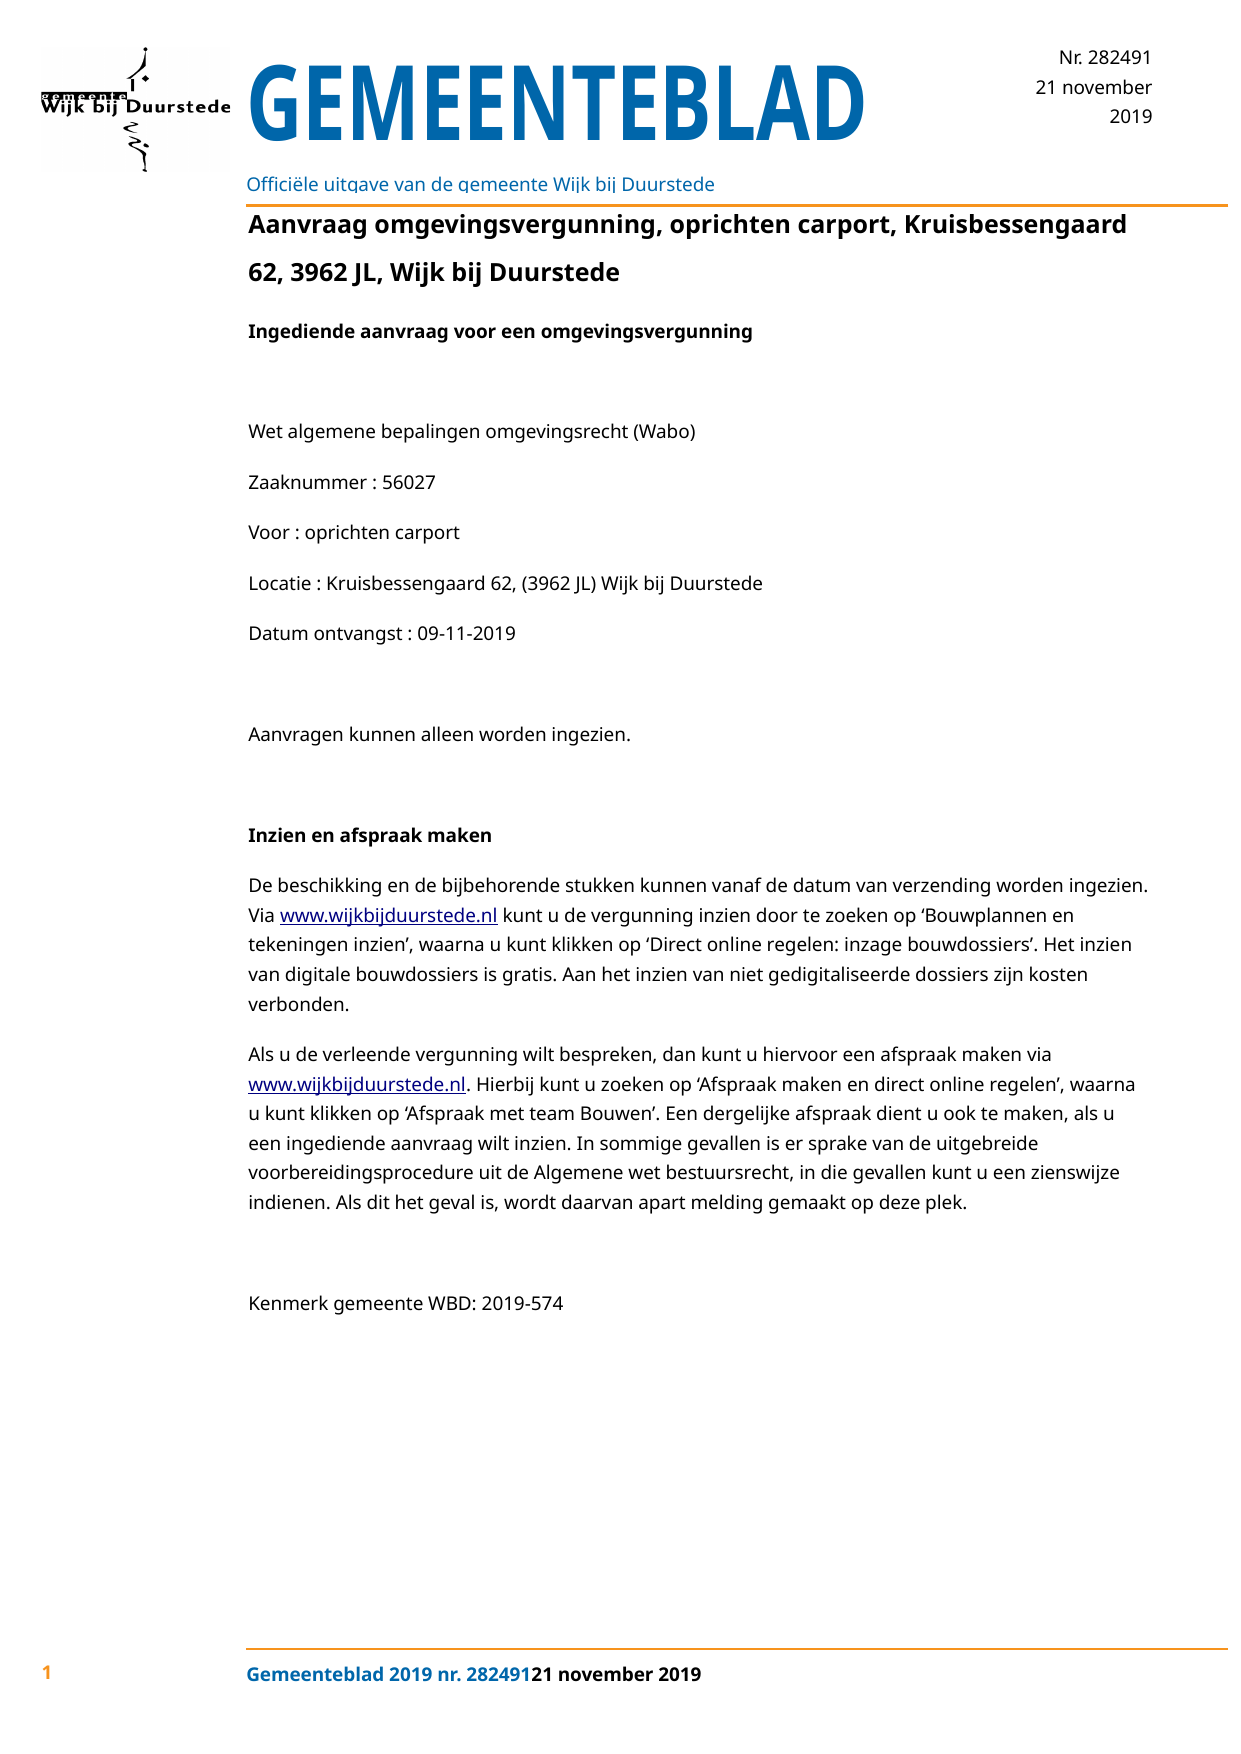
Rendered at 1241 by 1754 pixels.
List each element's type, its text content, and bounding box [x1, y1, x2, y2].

text Kenmerk gemeente WBD: 2019-574 [248, 1290, 1152, 1316]
text Inzien en afspraak maken [248, 822, 1152, 848]
text Aanvraag omgevingsvergunning, oprichten carport, Kruisbessengaard 62, 3962 JL, Wijk bij Duurstede [248, 207, 1152, 288]
text Aanvragen kunnen alleen worden ingezien. [248, 721, 1152, 747]
text Datum ontvangst : 09-11-2019 [248, 620, 1152, 646]
text Voor : oprichten carport [248, 519, 1152, 545]
text Als u de verleende vergunning wilt bespreken, dan kunt u hiervoor een afspraak maken via www.wijkbijduurstede.nl. Hierbij kunt u zoeken op ‘Afspraak maken en direct online regelen’, waarna u kunt klikken op ‘Afspraak met team Bouwen’. Een dergelijke afspraak dient u ook te maken, als u een ingediende aanvraag wilt inzien. In sommige gevallen is er sprake van de uitgebreide voorbereidingsprocedure uit de Algemene wet bestuursrecht, in die gevallen kunt u een zienswijze indienen. Als dit het geval is, wordt daarvan apart melding gemaakt op deze plek. [248, 1041, 1152, 1215]
text Zaaknummer : 56027 [248, 469, 1152, 495]
text Locatie : Kruisbessengaard 62, (3962 JL) Wijk bij Duurstede [248, 570, 1152, 596]
picture [41, 47, 231, 172]
text Ingediende aanvraag voor een omgevingsvergunning [248, 318, 1152, 344]
text Wet algemene bepalingen omgevingsrecht (Wabo) [248, 419, 1152, 444]
text De beschikking en de bijbehorende stukken kunnen vanaf de datum van verzending worden ingezien. Via www.wijkbijduurstede.nl kunt u de vergunning inzien door te zoeken op ‘Bouwplannen en tekeningen inzien’, waarna u kunt klikken op ‘Direct online regelen: inzage bouwdossiers’. Het inzien van digitale bouwdossiers is gratis. Aan het inzien van niet gedigitaliseerde dossiers zijn kosten verbonden. [248, 872, 1152, 1017]
